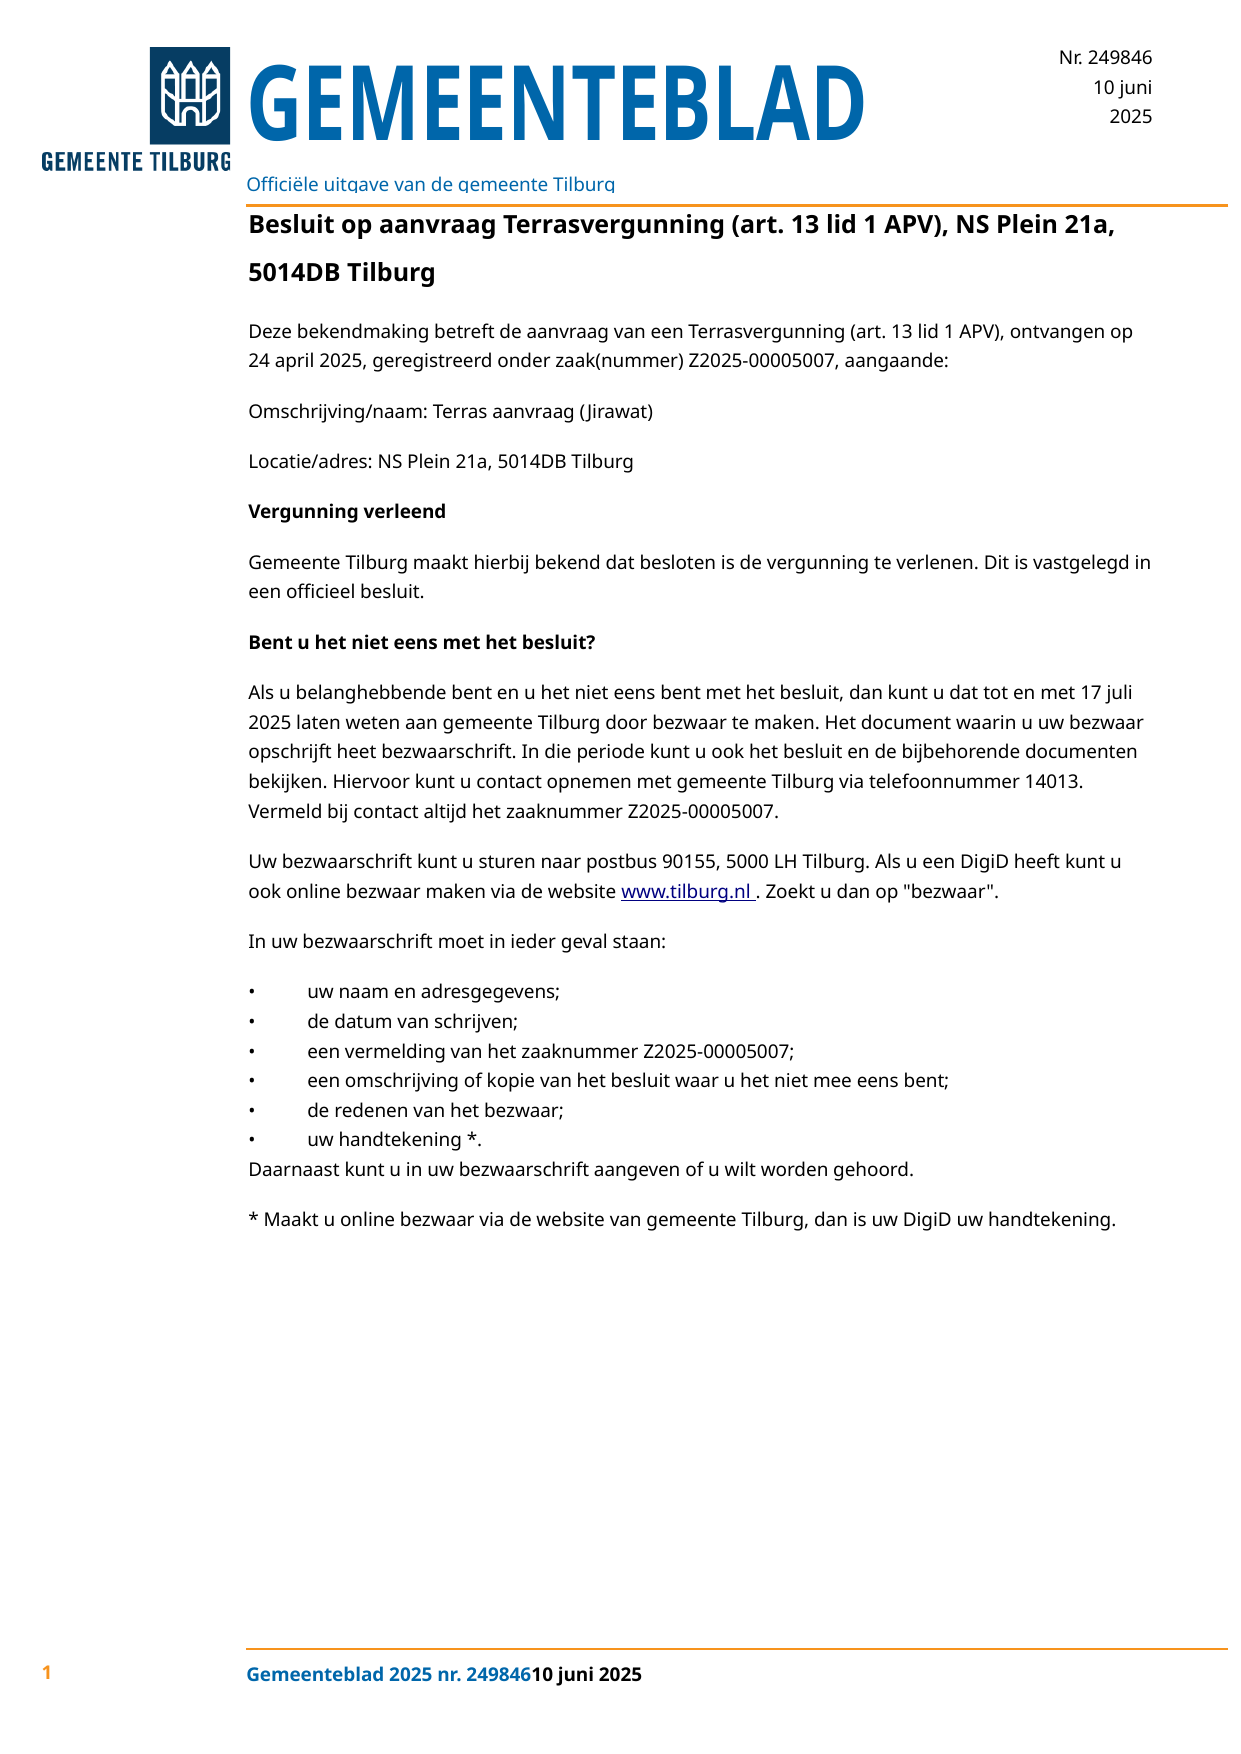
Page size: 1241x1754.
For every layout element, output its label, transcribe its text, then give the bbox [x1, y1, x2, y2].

text Uw bezwaarschrift kunt u sturen naar postbus 90155, 5000 LH Tilburg. Als u een DigiD heeft kunt u ook online bezwaar maken via de website www.tilburg.nl . Zoekt u dan op "bezwaar". [248, 848, 1152, 904]
list de redenen van het bezwaar; [248, 1097, 1152, 1123]
list uw handtekening *. [248, 1127, 1152, 1152]
text * Maakt u online bezwaar via de website van gemeente Tilburg, dan is uw DigiD uw handtekening. [248, 1207, 1152, 1232]
list de datum van schrijven; [248, 1008, 1152, 1034]
text In uw bezwaarschrift moet in ieder geval staan: [248, 928, 1152, 954]
text Besluit op aanvraag Terrasvergunning (art. 13 lid 1 APV), NS Plein 21a, 5014DB Tilburg [248, 207, 1152, 288]
text Als u belanghebbende bent en u het niet eens bent met het besluit, dan kunt u dat tot en met 17 juli 2025 laten weten aan gemeente Tilburg door bezwaar te maken. Het document waarin u uw bezwaar opschrijft heet bezwaarschrift. In die periode kunt u ook het besluit en de bijbehorende documenten bekijken. Hiervoor kunt u contact opnemen met gemeente Tilburg via telefoonnummer 14013. Vermeld bij contact altijd het zaaknummer Z2025-00005007. [248, 679, 1152, 824]
text Deze bekendmaking betreft de aanvraag van een Terrasvergunning (art. 13 lid 1 APV), ontvangen op 24 april 2025, geregistreerd onder zaak(nummer) Z2025-00005007, aangaande: [248, 318, 1152, 373]
picture [41, 47, 231, 172]
text Gemeente Tilburg maakt hierbij bekend dat besloten is de vergunning te verlenen. Dit is vastgelegd in een officieel besluit. [248, 549, 1152, 604]
text Omschrijving/naam: Terras aanvraag (Jirawat) [248, 398, 1152, 424]
text Daarnaast kunt u in uw bezwaarschrift aangeven of u wilt worden gehoord. [248, 1156, 1152, 1182]
list uw naam en adresgegevens; [248, 979, 1152, 1004]
text Vergunning verleend [248, 499, 1152, 524]
text Locatie/adres: NS Plein 21a, 5014DB Tilburg [248, 448, 1152, 474]
list een omschrijving of kopie van het besluit waar u het niet mee eens bent; [248, 1067, 1152, 1093]
list een vermelding van het zaaknummer Z2025-00005007; [248, 1038, 1152, 1064]
text Bent u het niet eens met het besluit? [248, 629, 1152, 655]
